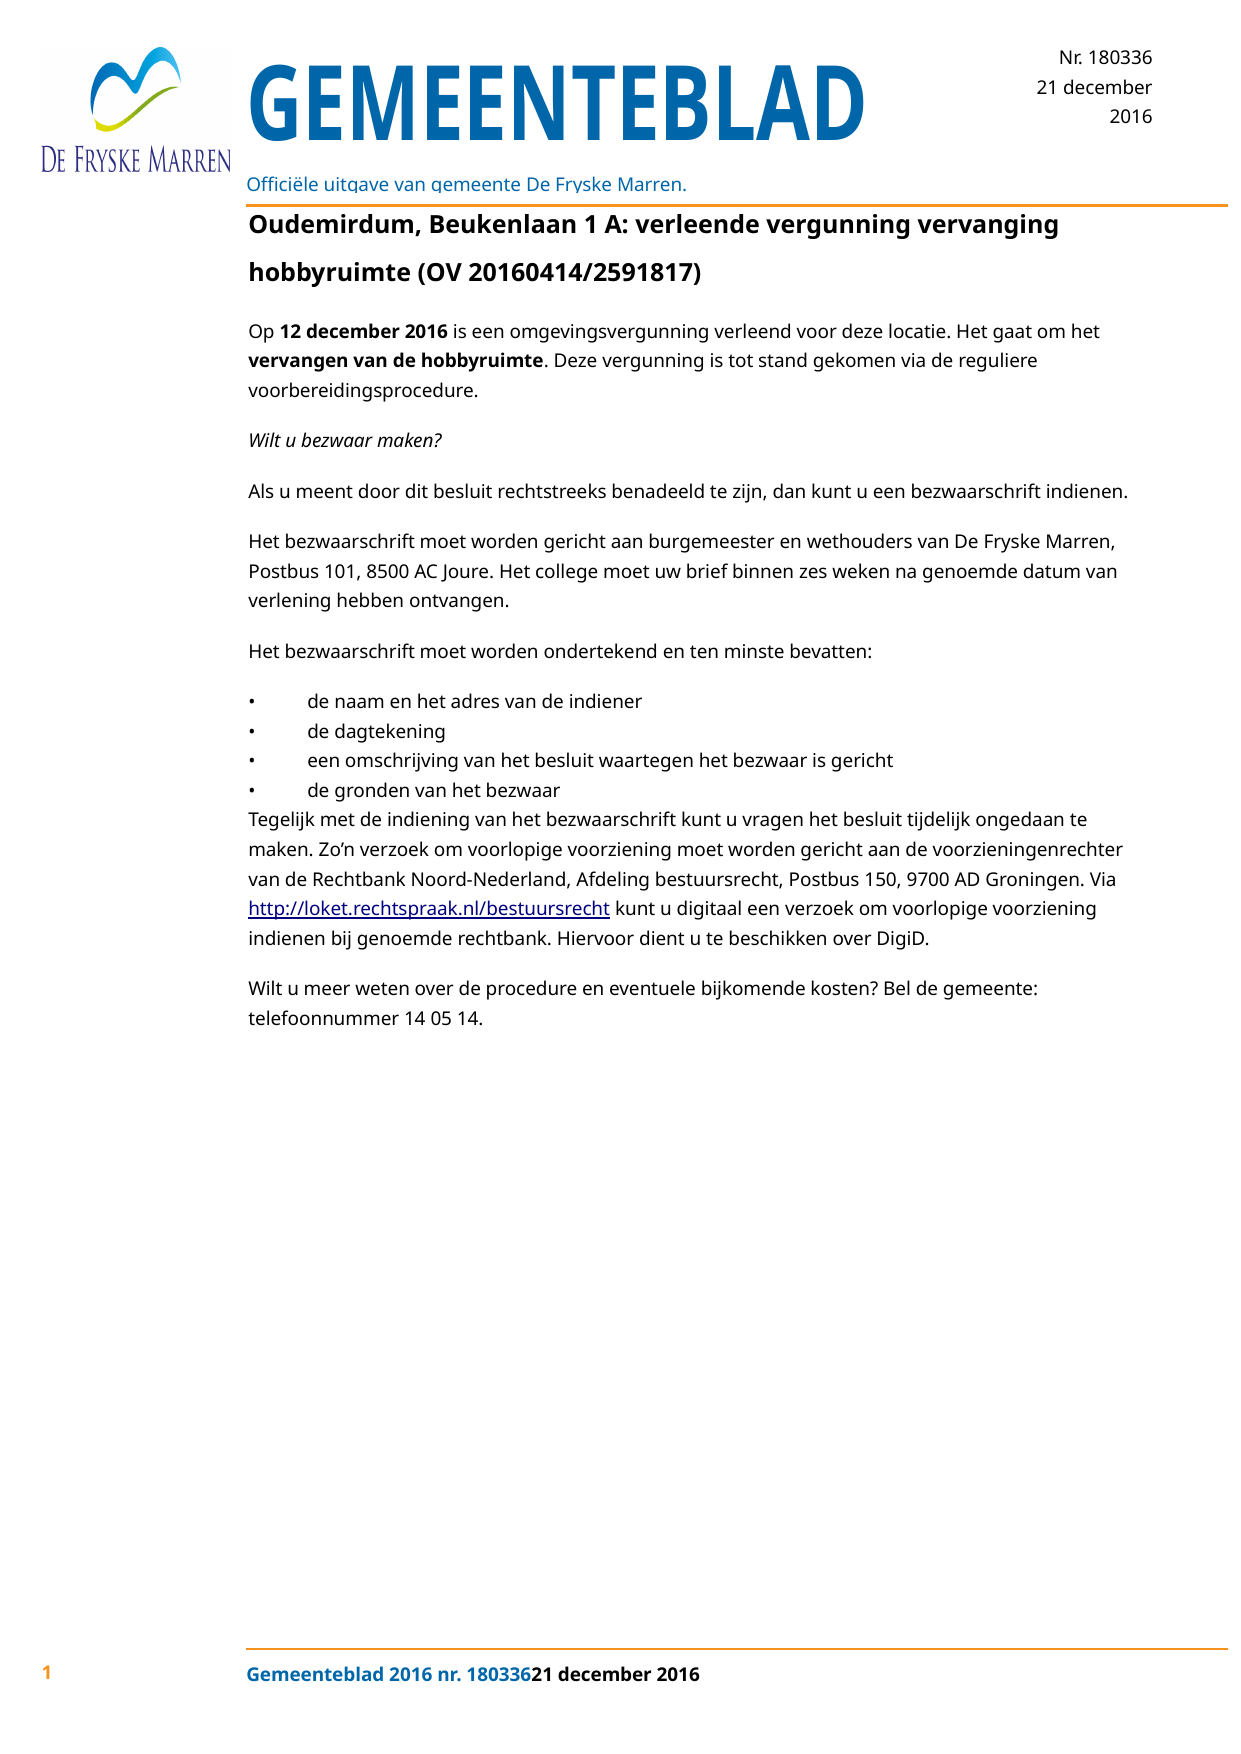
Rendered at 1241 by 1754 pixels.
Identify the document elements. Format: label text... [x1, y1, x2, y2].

list een omschrijving van het besluit waartegen het bezwaar is gericht [248, 747, 1152, 773]
text Als u meent door dit besluit rechtstreeks benadeeld te zijn, dan kunt u een bezwaarschrift indienen. [248, 478, 1152, 504]
text Wilt u meer weten over de procedure en eventuele bijkomende kosten? Bel de gemeente: telefoonnummer 14 05 14. [248, 975, 1152, 1031]
text Oudemirdum, Beukenlaan 1 A: verleende vergunning vervanging hobbyruimte (OV 20160414/2591817) [248, 207, 1152, 288]
text Wilt u bezwaar maken? [248, 427, 1152, 453]
picture [41, 47, 231, 172]
text Tegelijk met de indiening van het bezwaarschrift kunt u vragen het besluit tijdelijk ongedaan te maken. Zo’n verzoek om voorlopige voorziening moet worden gericht aan de voorzieningenrechter van de Rechtbank Noord-Nederland, Afdeling bestuursrecht, Postbus 150, 9700 AD Groningen. Via http://loket.rechtspraak.nl/bestuursrecht kunt u digitaal een verzoek om voorlopige voorziening indienen bij genoemde rechtbank. Hiervoor dient u te beschikken over DigiD. [248, 807, 1152, 951]
list de gronden van het bezwaar [248, 777, 1152, 803]
list de naam en het adres van de indiener [248, 688, 1152, 714]
list de dagtekening [248, 718, 1152, 744]
text Op 12 december 2016 is een omgevingsvergunning verleend voor deze locatie. Het gaat om het vervangen van de hobbyruimte. Deze vergunning is tot stand gekomen via de reguliere voorbereidingsprocedure. [248, 318, 1152, 403]
text Het bezwaarschrift moet worden gericht aan burgemeester en wethouders van De Fryske Marren, Postbus 101, 8500 AC Joure. Het college moet uw brief binnen zes weken na genoemde datum van verlening hebben ontvangen. [248, 528, 1152, 613]
text Het bezwaarschrift moet worden ondertekend en ten minste bevatten: [248, 638, 1152, 664]
